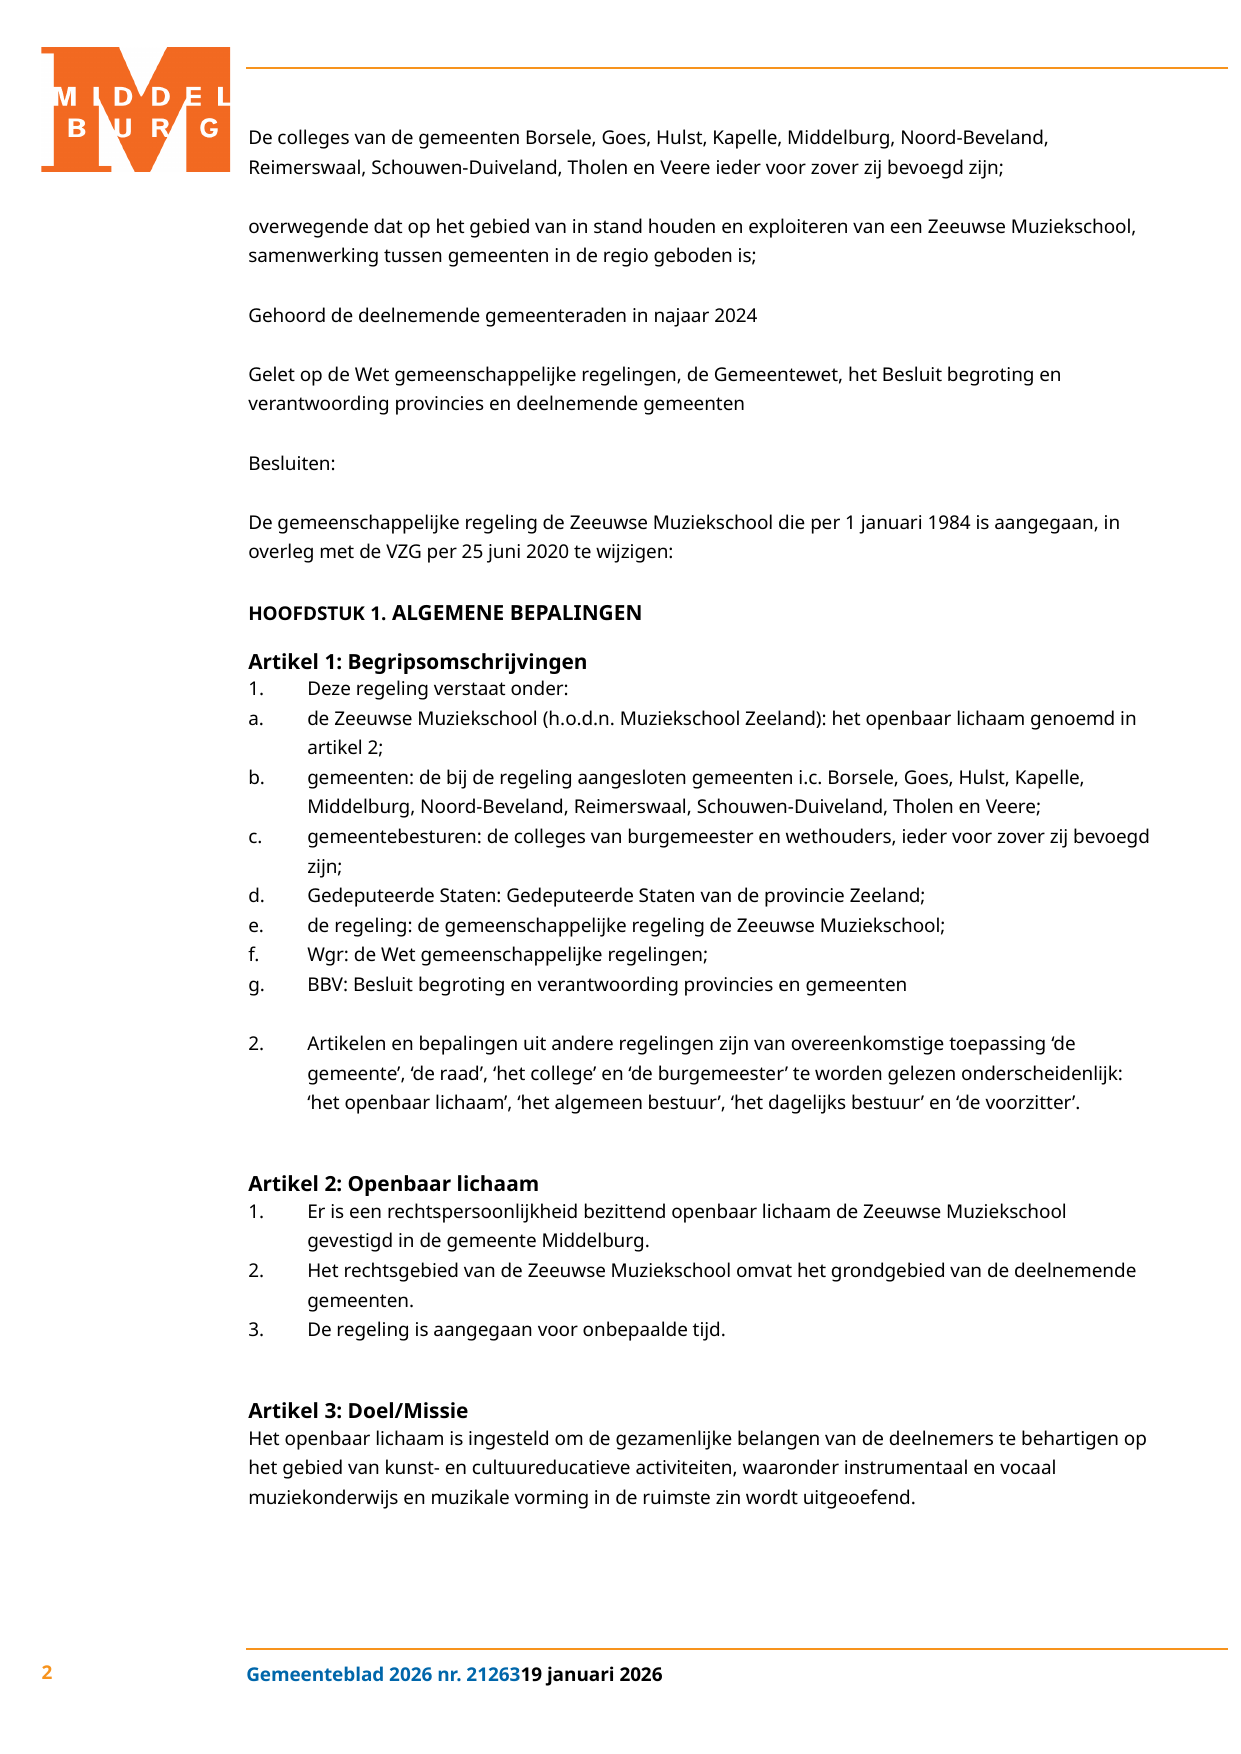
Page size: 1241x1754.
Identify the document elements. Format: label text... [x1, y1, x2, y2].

text Artikel 1: Begripsomschrijvingen [248, 647, 1152, 675]
list gemeentebesturen: de colleges van burgemeester en wethouders, ieder voor zover zij bevoegd zijn; [248, 823, 1152, 879]
list gemeenten: de bij de regeling aangesloten gemeenten i.c. Borsele, Goes, Hulst, Kapelle, Middelburg, Noord-Beveland, Reimerswaal, Schouwen-Duiveland, Tholen en Veere; [248, 764, 1152, 819]
list Artikelen en bepalingen uit andere regelingen zijn van overeenkomstige toepassing ‘de gemeente’, ‘de raad’, ‘het college’ en ‘de burgemeester’ te worden gelezen onderscheidenlijk: ‘het openbaar lichaam’, ‘het algemeen bestuur’, ‘het dagelijks bestuur’ en ‘de voorzitter’. [248, 1030, 1152, 1115]
list de Zeeuwse Muziekschool (h.o.d.n. Muziekschool Zeeland): het openbaar lichaam genoemd in artikel 2; [248, 705, 1152, 760]
list BBV: Besluit begroting en verantwoording provincies en gemeenten [248, 971, 1152, 997]
list Deze regeling verstaat onder: [248, 675, 1152, 701]
picture [41, 47, 231, 172]
text Artikel 3: Doel/Missie [248, 1396, 1152, 1425]
list Het rechtsgebied van de Zeeuwse Muziekschool omvat het grondgebied van de deelnemende gemeenten. [248, 1257, 1152, 1312]
list Er is een rechtspersoonlijkheid bezittend openbaar lichaam de Zeeuwse Muziekschool gevestigd in de gemeente Middelburg. [248, 1198, 1152, 1253]
text overwegende dat op het gebied van in stand houden en exploiteren van een Zeeuwse Muziekschool, samenwerking tussen gemeenten in de regio geboden is; [248, 213, 1152, 268]
text De colleges van de gemeenten Borsele, Goes, Hulst, Kapelle, Middelburg, Noord-Beveland, Reimerswaal, Schouwen-Duiveland, Tholen en Veere ieder voor zover zij bevoegd zijn; [248, 124, 1152, 180]
text De gemeenschappelijke regeling de Zeeuwse Muziekschool die per 1 januari 1984 is aangegaan, in overleg met de VZG per 25 juni 2020 te wijzigen: [248, 509, 1152, 564]
text Artikel 2: Openbaar lichaam [248, 1169, 1152, 1198]
text Gelet op de Wet gemeenschappelijke regelingen, de Gemeentewet, het Besluit begroting en verantwoording provincies en deelnemende gemeenten [248, 361, 1152, 416]
list de regeling: de gemeenschappelijke regeling de Zeeuwse Muziekschool; [248, 912, 1152, 938]
text HOOFDSTUK 1. ALGEMENE BEPALINGEN [248, 598, 1152, 626]
text Besluiten: [248, 450, 1152, 476]
text Gehoord de deelnemende gemeenteraden in najaar 2024 [248, 302, 1152, 328]
list De regeling is aangegaan voor onbepaalde tijd. [248, 1316, 1152, 1342]
list Gedeputeerde Staten: Gedeputeerde Staten van de provincie Zeeland; [248, 882, 1152, 908]
text Het openbaar lichaam is ingesteld om de gezamenlijke belangen van de deelnemers te behartigen op het gebied van kunst- en cultuureducatieve activiteiten, waaronder instrumentaal en vocaal muziekonderwijs en muzikale vorming in de ruimste zin wordt uitgeoefend. [248, 1425, 1152, 1510]
list Wgr: de Wet gemeenschappelijke regelingen; [248, 942, 1152, 967]
